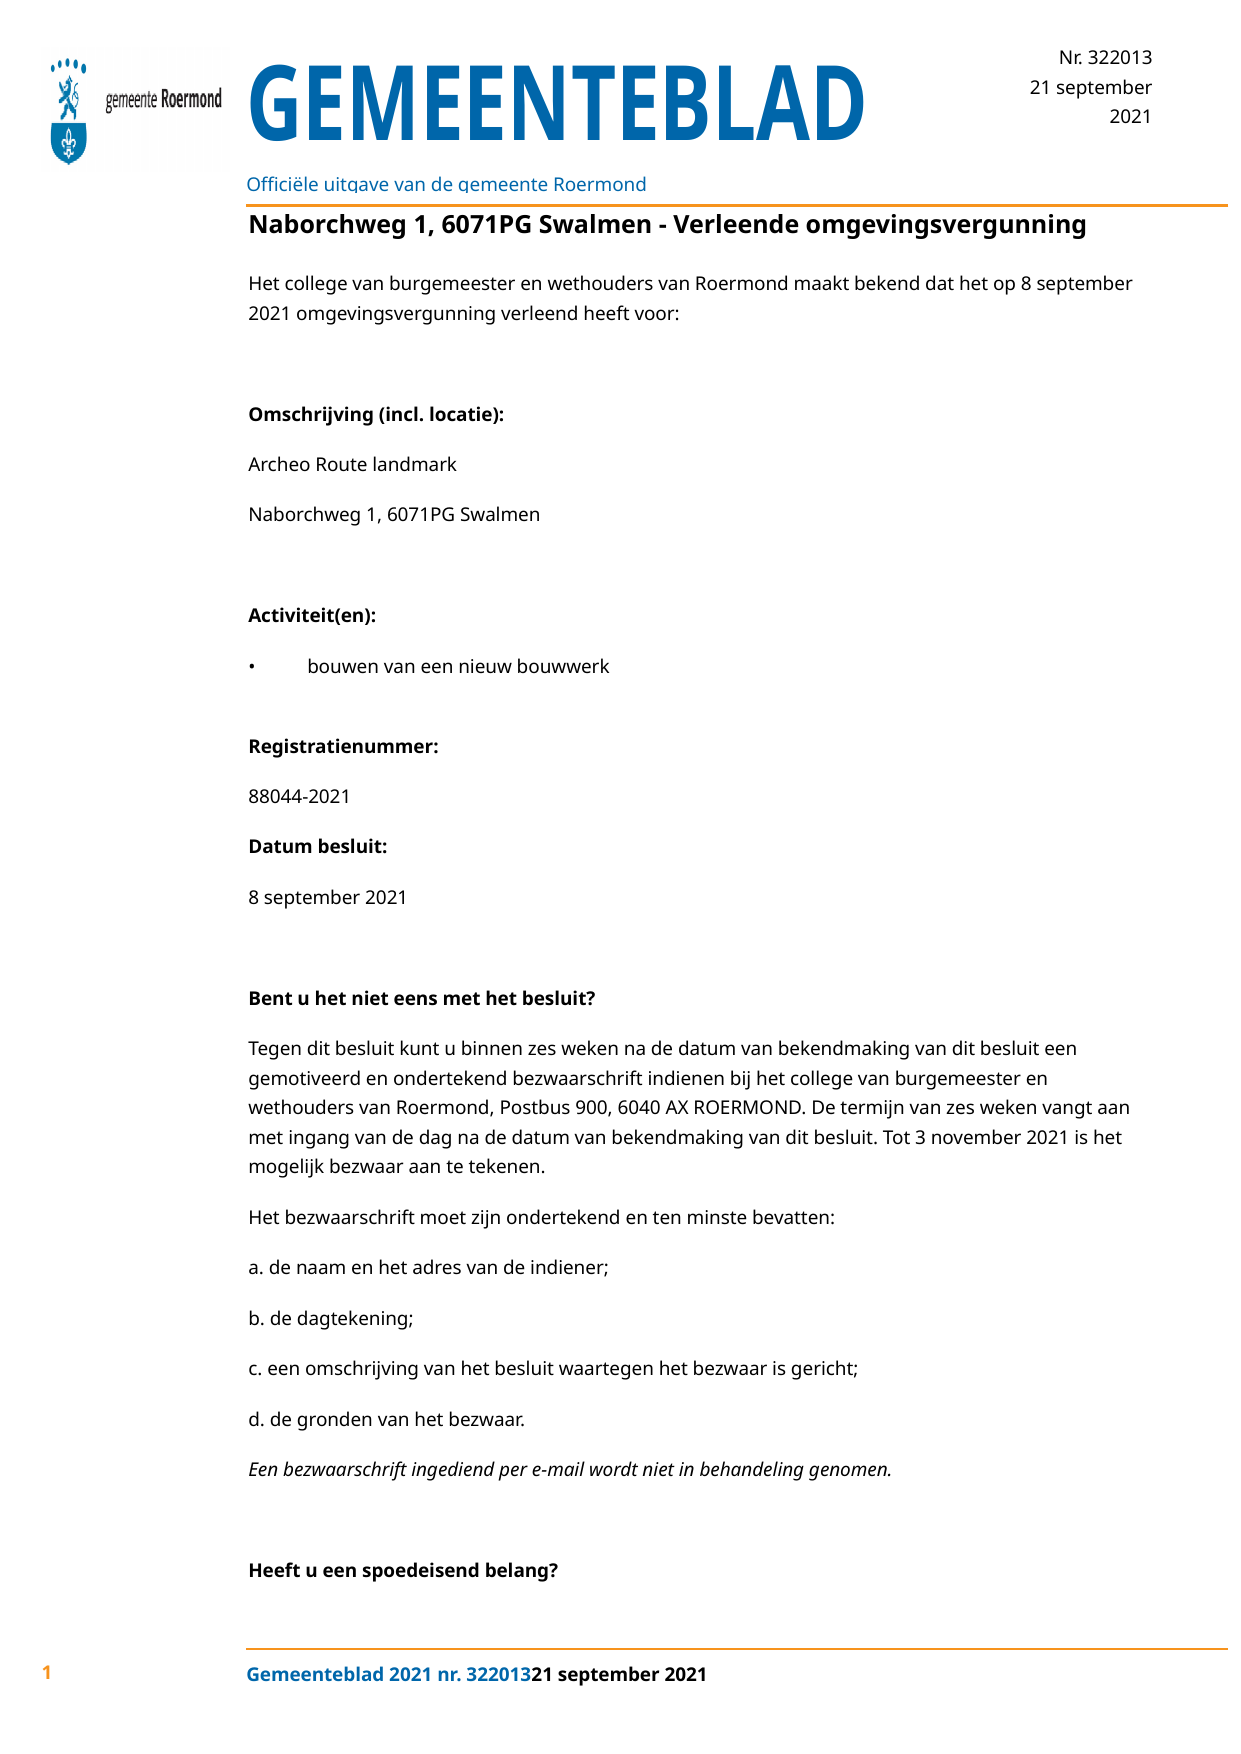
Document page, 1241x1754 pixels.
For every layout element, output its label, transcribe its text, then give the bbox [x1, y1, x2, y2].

text Omschrijving (incl. locatie): [248, 401, 1152, 426]
text 8 september 2021 [248, 884, 1152, 910]
text a. de naam en het adres van de indiener; [248, 1254, 1152, 1280]
text Het bezwaarschrift moet zijn ondertekend en ten minste bevatten: [248, 1204, 1152, 1230]
text b. de dagtekening; [248, 1305, 1152, 1331]
text d. de gronden van het bezwaar. [248, 1406, 1152, 1431]
list bouwen van een nieuw bouwwerk [248, 653, 1152, 678]
text Bent u het niet eens met het besluit? [248, 985, 1152, 1011]
text Het college van burgemeester en wethouders van Roermond maakt bekend dat het op 8 september 2021 omgevingsvergunning verleend heeft voor: [248, 270, 1152, 326]
text Een bezwaarschrift ingediend per e-mail wordt niet in behandeling genomen. [248, 1456, 1152, 1482]
text Naborchweg 1, 6071PG Swalmen [248, 502, 1152, 527]
text Heeft u een spoedeisend belang? [248, 1557, 1152, 1583]
text Naborchweg 1, 6071PG Swalmen - Verleende omgevingsvergunning [248, 207, 1152, 241]
text Datum besluit: [248, 834, 1152, 859]
picture [41, 47, 231, 172]
text c. een omschrijving van het besluit waartegen het bezwaar is gericht; [248, 1355, 1152, 1381]
text Activiteit(en): [248, 602, 1152, 628]
text Registratienummer: [248, 733, 1152, 758]
text Archeo Route landmark [248, 451, 1152, 477]
text 88044-2021 [248, 783, 1152, 809]
text Tegen dit besluit kunt u binnen zes weken na de datum van bekendmaking van dit besluit een gemotiveerd en ondertekend bezwaarschrift indienen bij het college van burgemeester en wethouders van Roermond, Postbus 900, 6040 AX ROERMOND. De termijn van zes weken vangt aan met ingang van de dag na de datum van bekendmaking van dit besluit. Tot 3 november 2021 is het mogelijk bezwaar aan te tekenen. [248, 1035, 1152, 1179]
